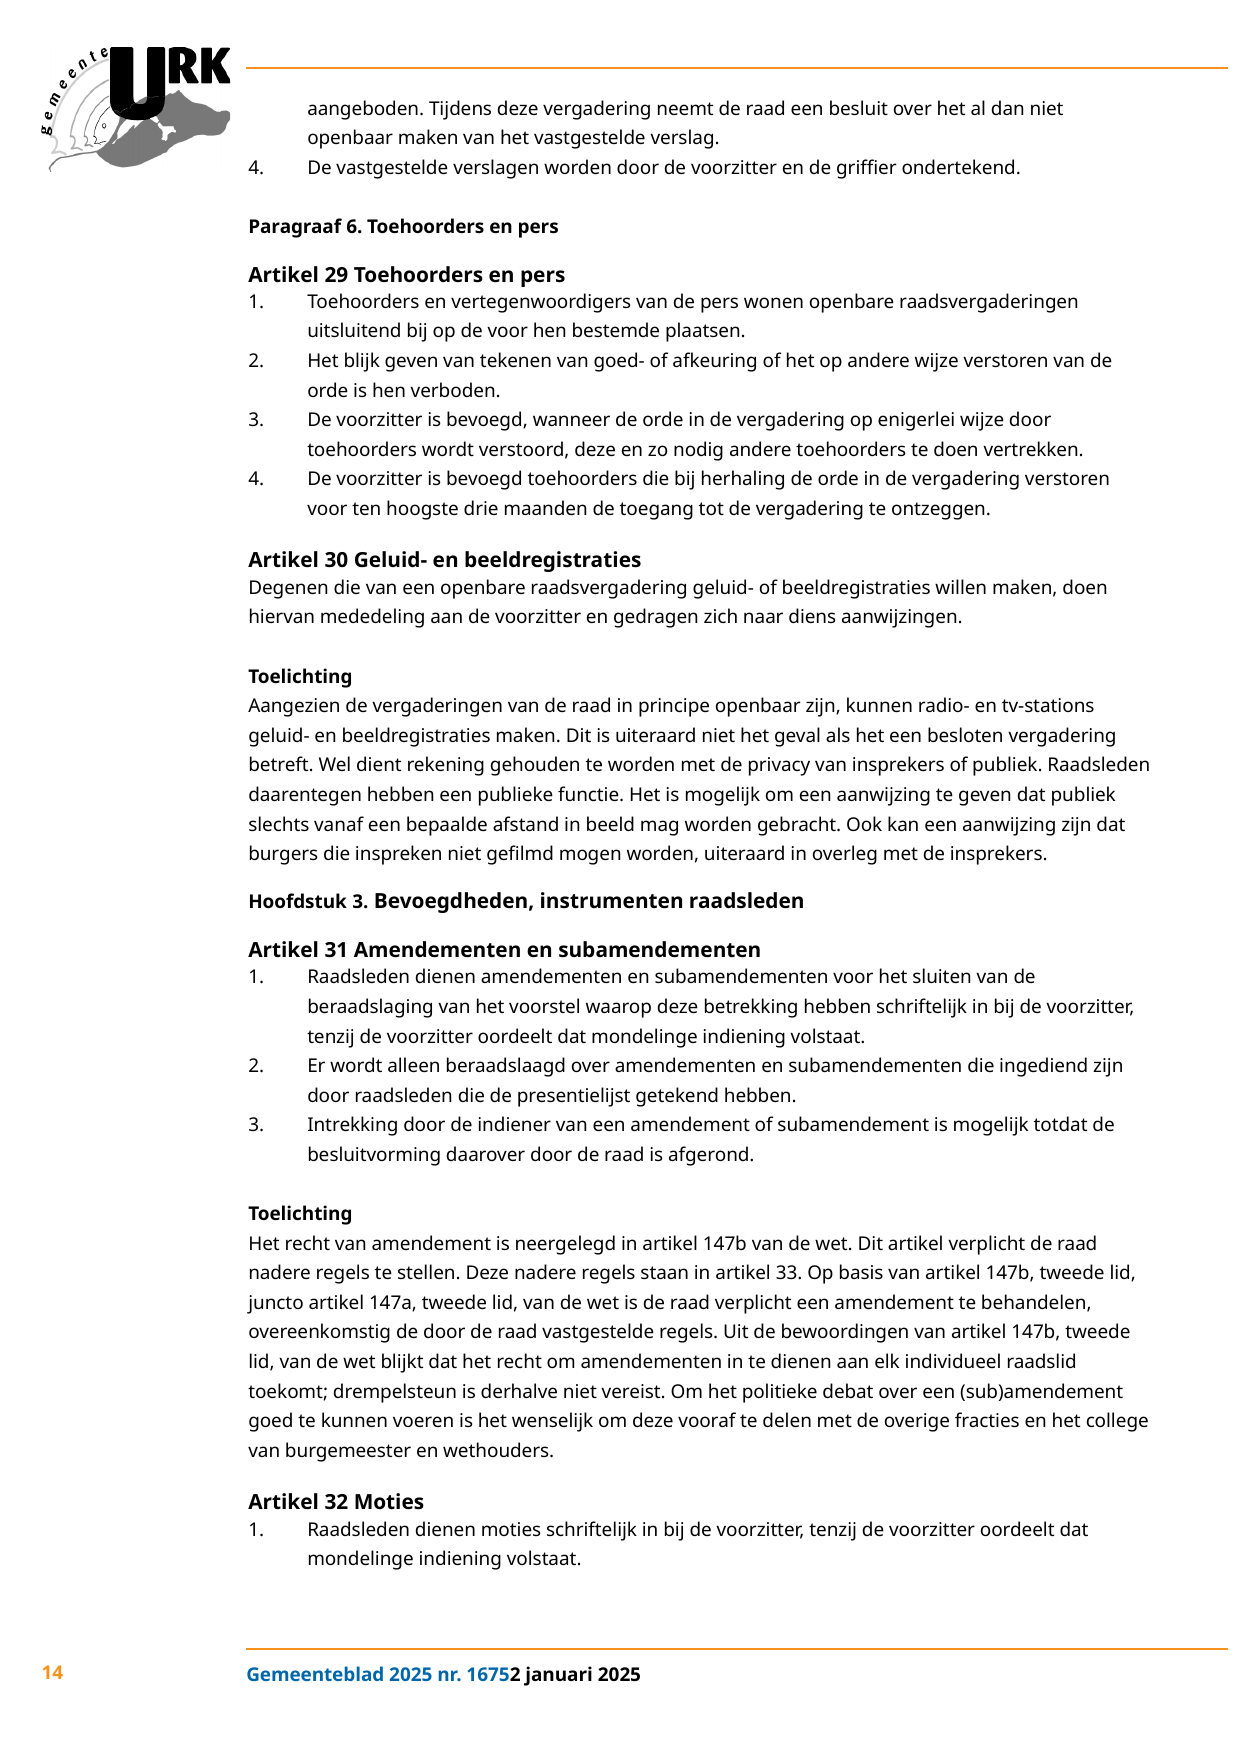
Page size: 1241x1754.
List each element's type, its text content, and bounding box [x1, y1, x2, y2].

list Het blijk geven van tekenen van goed- of afkeuring of het op andere wijze verstoren van de orde is hen verboden. [248, 347, 1152, 403]
text Het recht van amendement is neergelegd in artikel 147b van de wet. Dit artikel verplicht de raad nadere regels te stellen. Deze nadere regels staan in artikel 33. Op basis van artikel 147b, tweede lid, juncto artikel 147a, tweede lid, van de wet is de raad verplicht een amendement te behandelen, overeenkomstig de door de raad vastgestelde regels. Uit de bewoordingen van artikel 147b, tweede lid, van de wet blijkt dat het recht om amendementen in te dienen aan elk individueel raadslid toekomt; drempelsteun is derhalve niet vereist. Om het politieke debat over een (sub)amendement goed te kunnen voeren is het wenselijk om deze vooraf te delen met de overige fracties en het college van burgemeester en wethouders. [248, 1230, 1152, 1463]
list Er wordt alleen beraadslaagd over amendementen en subamendementen die ingediend zijn door raadsleden die de presentielijst getekend hebben. [248, 1052, 1152, 1108]
list De vastgestelde verslagen worden door de voorzitter en de griffier ondertekend. [248, 154, 1152, 180]
text Hoofdstuk 3. Bevoegdheden, instrumenten raadsleden [248, 886, 1152, 914]
list Raadsleden dienen moties schriftelijk in bij de voorzitter, tenzij de voorzitter oordeelt dat mondelinge indiening volstaat. [248, 1516, 1152, 1571]
list Raadsleden dienen amendementen en subamendementen voor het sluiten van de beraadslaging van het voorstel waarop deze betrekking hebben schriftelijk in bij de voorzitter, tenzij de voorzitter oordeelt dat mondelinge indiening volstaat. [248, 964, 1152, 1048]
list Intrekking door de indiener van een amendement of subamendement is mogelijk totdat de besluitvorming daarover door de raad is afgerond. [248, 1112, 1152, 1167]
text Aangezien de vergaderingen van de raad in principe openbaar zijn, kunnen radio- en tv-stations geluid- en beeldregistraties maken. Dit is uiteraard niet het geval als het een besloten vergadering betreft. Wel dient rekening gehouden te worden met de privacy van insprekers of publiek. Raadsleden daarentegen hebben een publieke functie. Het is mogelijk om een aanwijzing te geven dat publiek slechts vanaf een bepaalde afstand in beeld mag worden gebracht. Ook kan een aanwijzing zijn dat burgers die inspreken niet gefilmd mogen worden, uiteraard in overleg met de insprekers. [248, 692, 1152, 866]
text Artikel 32 Moties [248, 1487, 1152, 1516]
list aangeboden. Tijdens deze vergadering neemt de raad een besluit over het al dan niet openbaar maken van het vastgestelde verslag. [248, 95, 1152, 150]
text Degenen die van een openbare raadsvergadering geluid- of beeldregistraties willen maken, doen hiervan mededeling aan de voorzitter en gedragen zich naar diens aanwijzingen. [248, 574, 1152, 629]
list De voorzitter is bevoegd toehoorders die bij herhaling de orde in de vergadering verstoren voor ten hoogste drie maanden de toegang tot de vergadering te ontzeggen. [248, 466, 1152, 521]
text Paragraaf 6. Toehoorders en pers [248, 213, 1152, 239]
text Artikel 31 Amendementen en subamendementen [248, 935, 1152, 964]
list De voorzitter is bevoegd, wanneer de orde in de vergadering op enigerlei wijze door toehoorders wordt verstoord, deze en zo nodig andere toehoorders te doen vertrekken. [248, 406, 1152, 462]
text Artikel 30 Geluid- en beeldregistraties [248, 546, 1152, 574]
text Artikel 29 Toehoorders en pers [248, 260, 1152, 288]
list Toehoorders en vertegenwoordigers van de pers wonen openbare raadsvergaderingen uitsluitend bij op de voor hen bestemde plaatsen. [248, 288, 1152, 343]
text Toelichting [248, 1200, 1152, 1226]
picture [41, 47, 231, 172]
text Toelichting [248, 663, 1152, 688]
